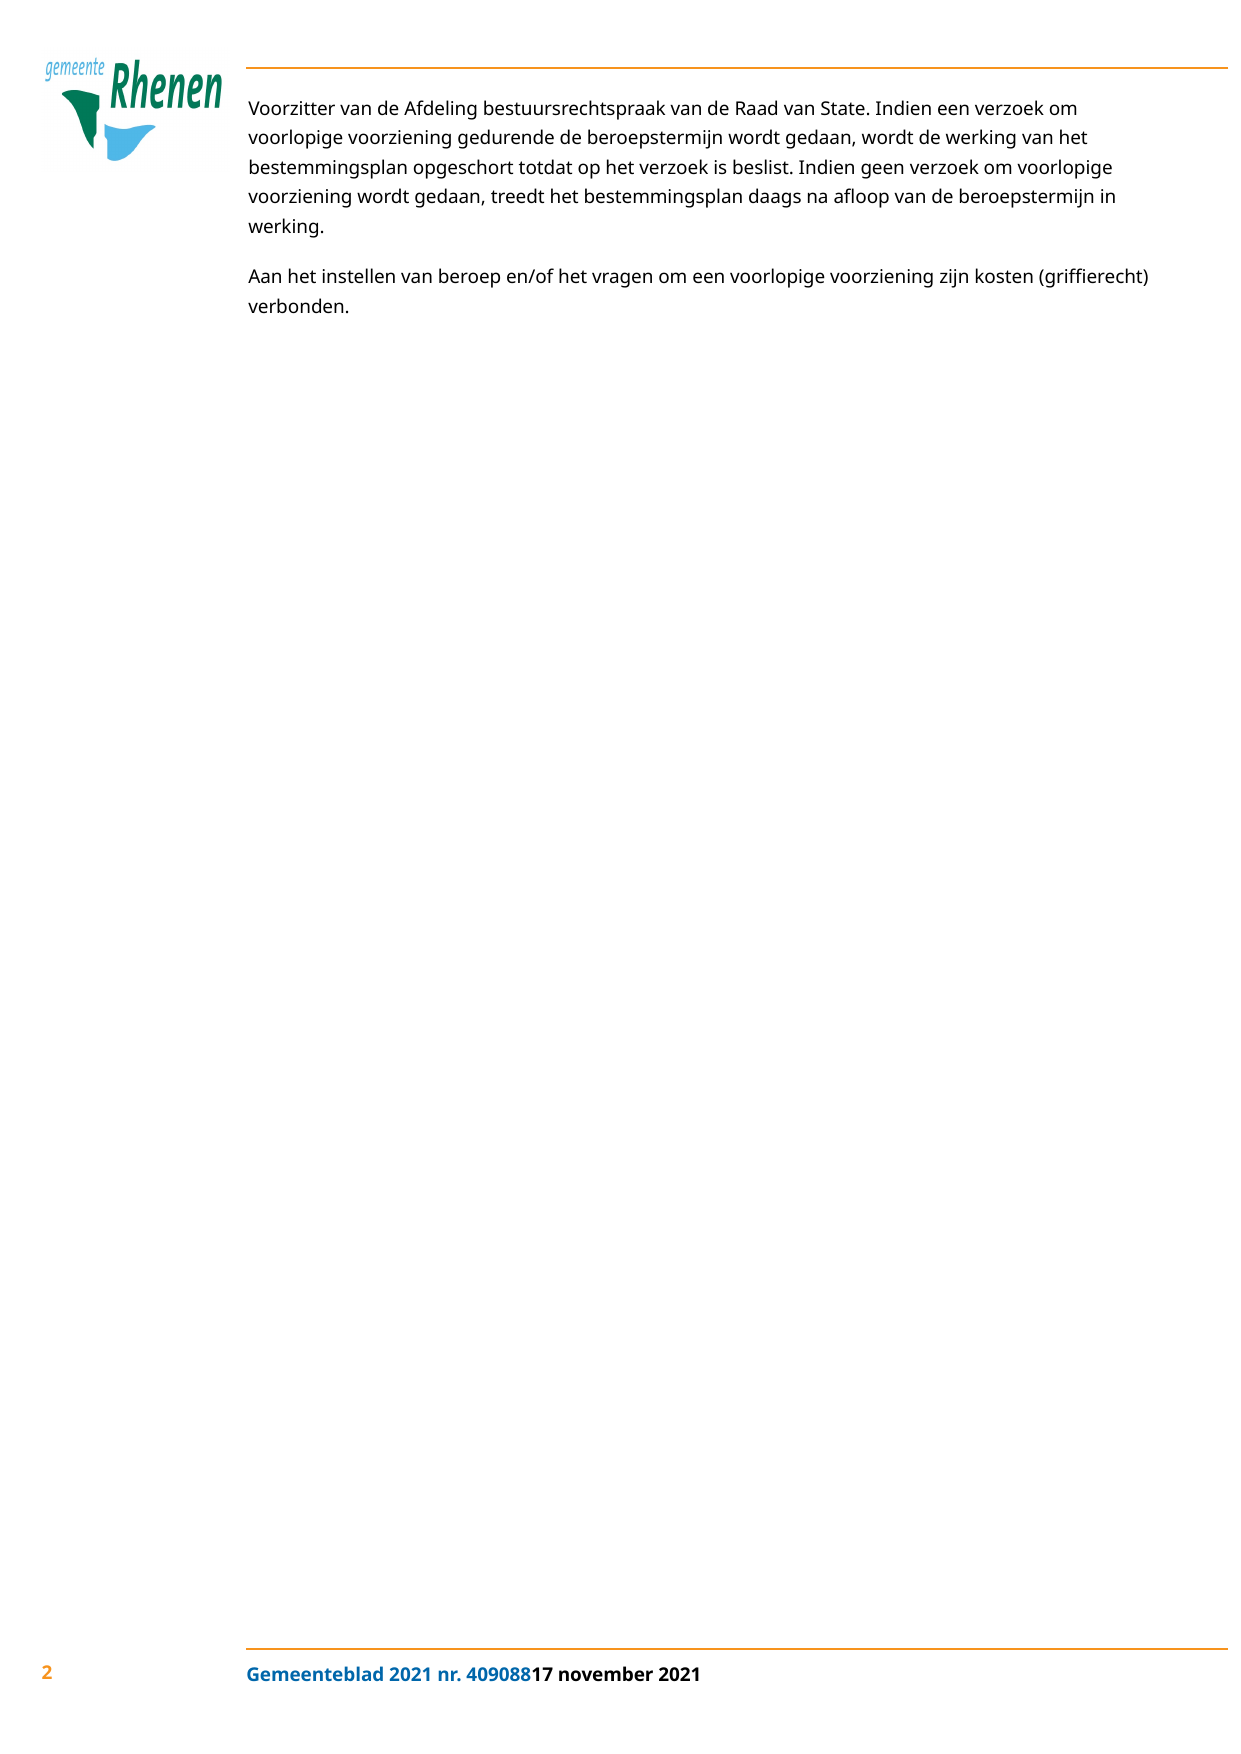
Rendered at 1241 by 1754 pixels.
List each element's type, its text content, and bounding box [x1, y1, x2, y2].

text Voorzitter van de Afdeling bestuursrechtspraak van de Raad van State. Indien een verzoek om voorlopige voorziening gedurende de beroepstermijn wordt gedaan, wordt de werking van het bestemmingsplan opgeschort totdat op het verzoek is beslist. Indien geen verzoek om voorlopige voorziening wordt gedaan, treedt het bestemmingsplan daags na afloop van de beroepstermijn in werking. [248, 95, 1152, 239]
picture [41, 47, 231, 172]
text Aan het instellen van beroep en/of het vragen om een voorlopige voorziening zijn kosten (griffierecht) verbonden. [248, 263, 1152, 319]
